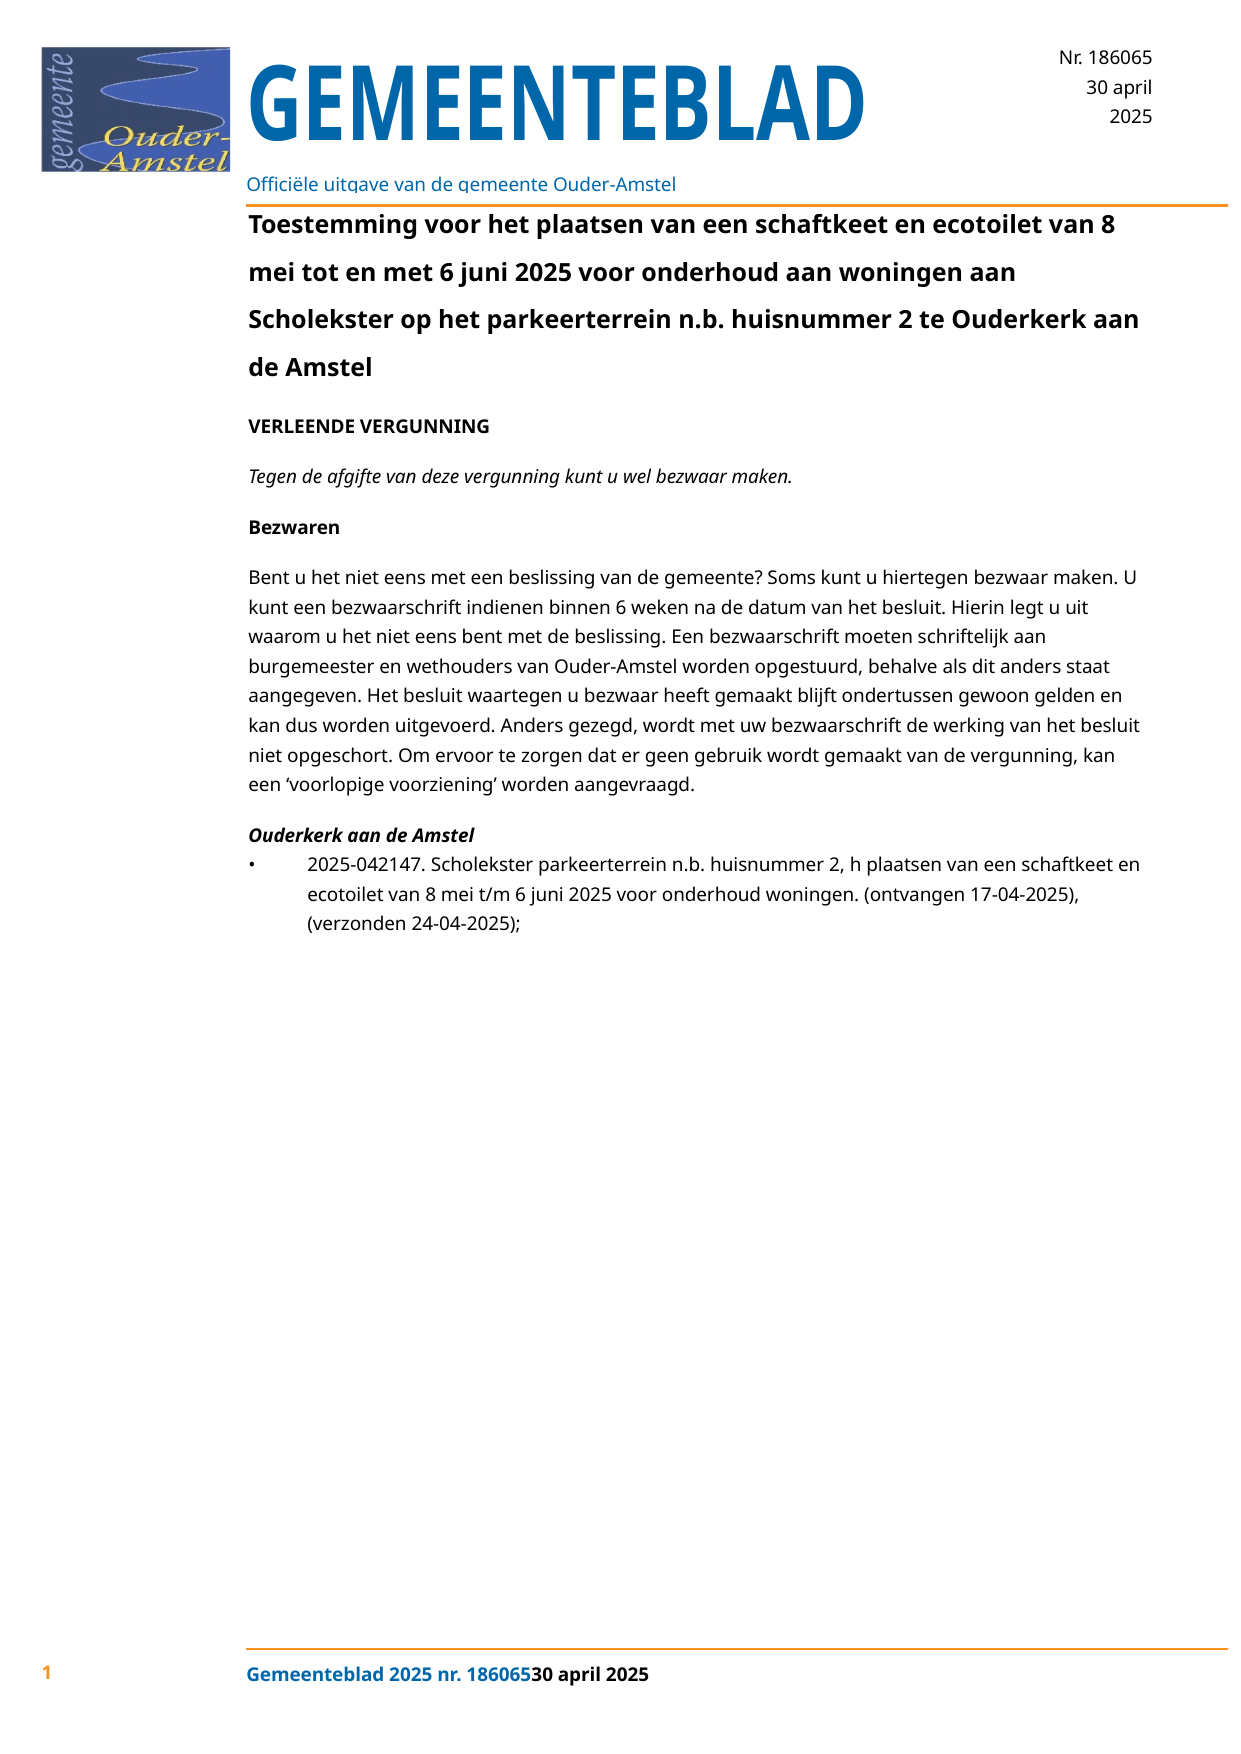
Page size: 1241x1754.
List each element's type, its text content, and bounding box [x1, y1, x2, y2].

text Tegen de afgifte van deze vergunning kunt u wel bezwaar maken. [248, 463, 1152, 489]
list 2025-042147. Scholekster parkeerterrein n.b. huisnummer 2, h plaatsen van een schaftkeet en ecotoilet van 8 mei t/m 6 juni 2025 voor onderhoud woningen. (ontvangen 17-04-2025), (verzonden 24-04-2025); [248, 851, 1152, 936]
text VERLEENDE VERGUNNING [248, 413, 1152, 439]
text Bent u het niet eens met een beslissing van de gemeente? Soms kunt u hiertegen bezwaar maken. U kunt een bezwaarschrift indienen binnen 6 weken na de datum van het besluit. Hierin legt u uit waarom u het niet eens bent met de beslissing. Een bezwaarschrift moeten schriftelijk aan burgemeester en wethouders van Ouder-Amstel worden opgestuurd, behalve als dit anders staat aangegeven. Het besluit waartegen u bezwaar heeft gemaakt blijft ondertussen gewoon gelden en kan dus worden uitgevoerd. Anders gezegd, wordt met uw bezwaarschrift de werking van het besluit niet opgeschort. Om ervoor te zorgen dat er geen gebruik wordt gemaakt van de vergunning, kan een ‘voorlopige voorziening’ worden aangevraagd. [248, 564, 1152, 797]
picture [41, 47, 231, 172]
text Toestemming voor het plaatsen van een schaftkeet en ecotoilet van 8 mei tot en met 6 juni 2025 voor onderhoud aan woningen aan Scholekster op het parkeerterrein n.b. huisnummer 2 te Ouderkerk aan de Amstel [248, 207, 1152, 384]
text Bezwaren [248, 514, 1152, 540]
text Ouderkerk aan de Amstel [248, 822, 1152, 848]
